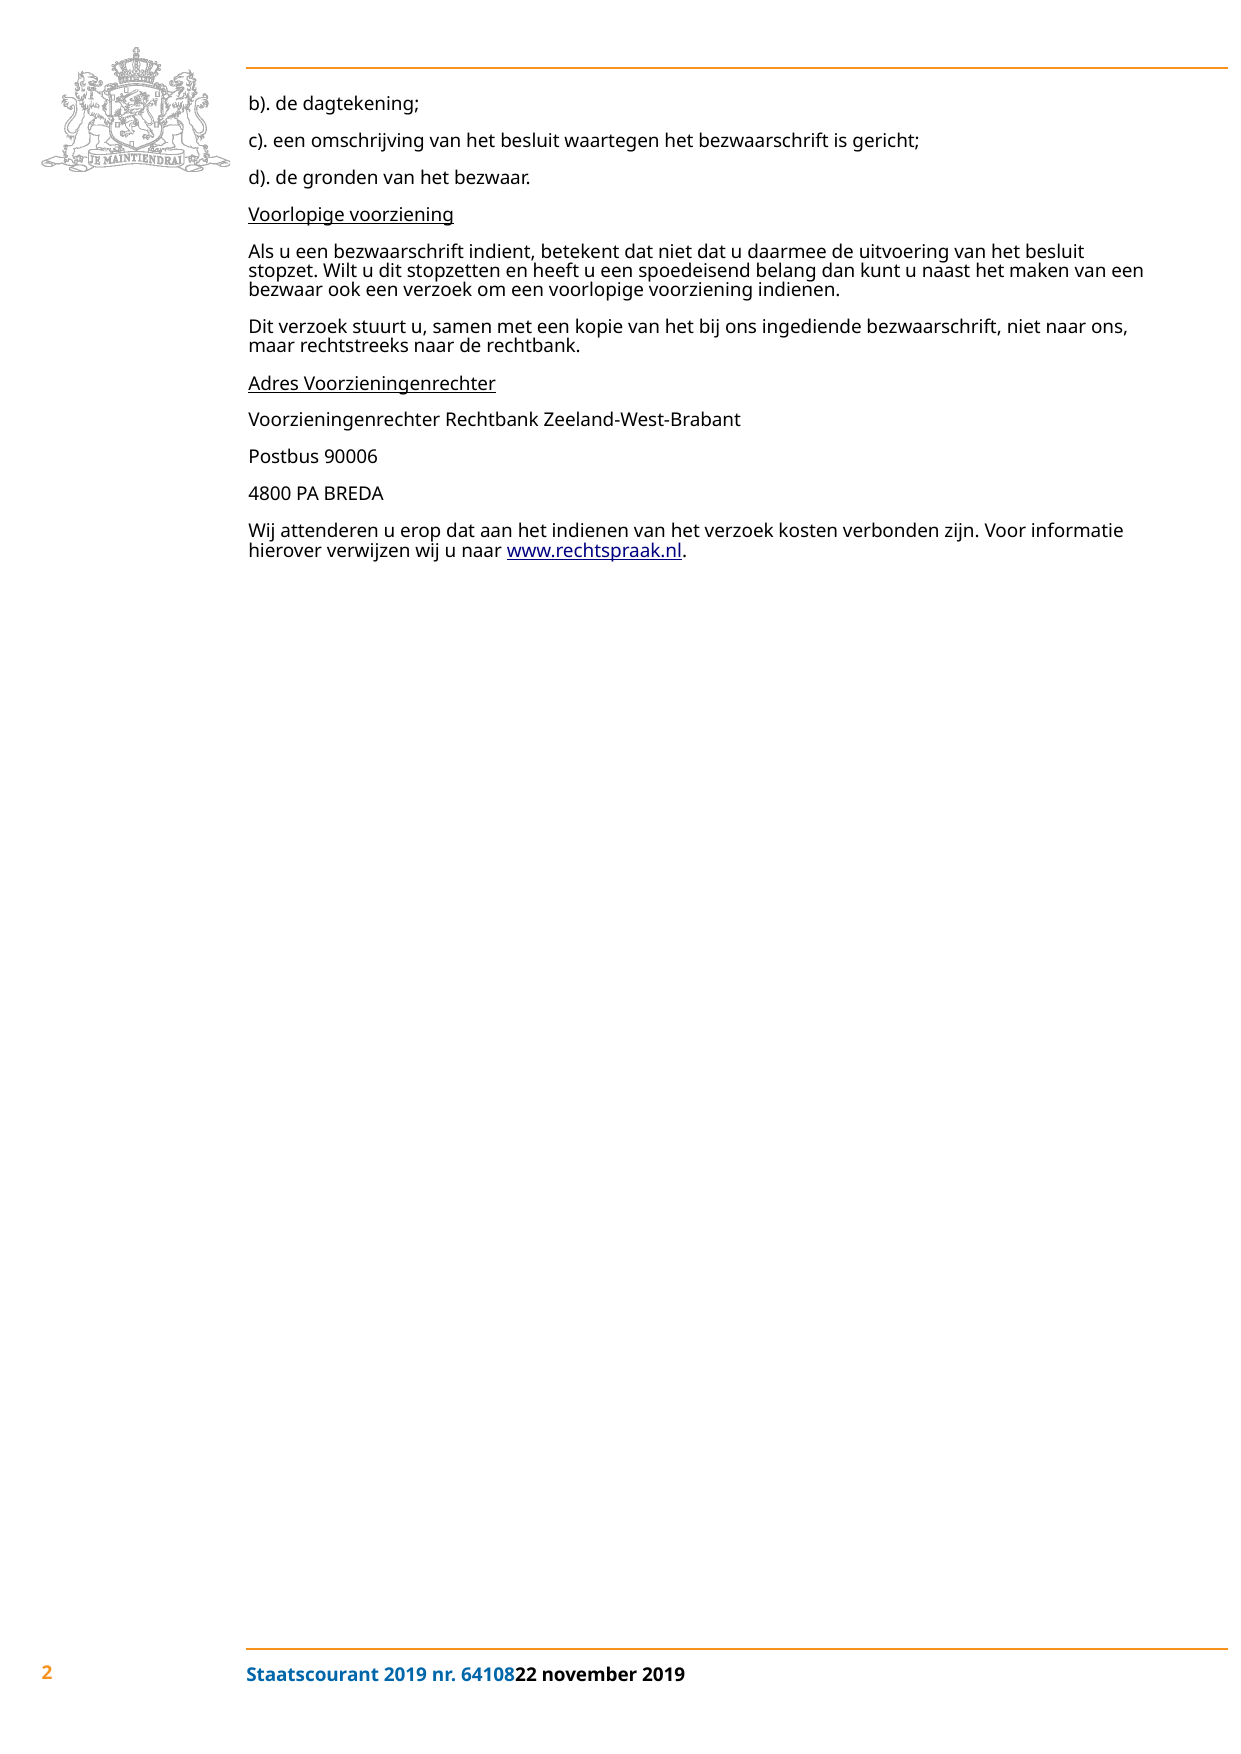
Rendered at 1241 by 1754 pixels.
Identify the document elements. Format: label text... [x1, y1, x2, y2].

text Dit verzoek stuurt u, samen met een kopie van het bij ons ingediende bezwaarschrift, niet naar ons, maar rechtstreeks naar de rechtbank. [248, 318, 1152, 357]
text Voorlopige voorziening [248, 206, 1152, 225]
text d). de gronden van het bezwaar. [248, 169, 1152, 188]
text Als u een bezwaarschrift indient, betekent dat niet dat u daarmee de uitvoering van het besluit stopzet. Wilt u dit stopzetten en heeft u een spoedeisend belang dan kunt u naast het maken van een bezwaar ook een verzoek om een voorlopige voorziening indienen. [248, 243, 1152, 301]
text Adres Voorzieningenrechter [248, 374, 1152, 394]
picture [41, 47, 231, 172]
text 4800 PA BREDA [248, 485, 1152, 505]
text b). de dagtekening; [248, 95, 1152, 114]
text Wij attenderen u erop dat aan het indienen van het verzoek kosten verbonden zijn. Voor informatie hierover verwijzen wij u naar www.rechtspraak.nl. [248, 522, 1152, 561]
text Postbus 90006 [248, 448, 1152, 468]
text Voorzieningenrechter Rechtbank Zeeland-West-Brabant [248, 411, 1152, 431]
text c). een omschrijving van het besluit waartegen het bezwaarschrift is gericht; [248, 132, 1152, 151]
